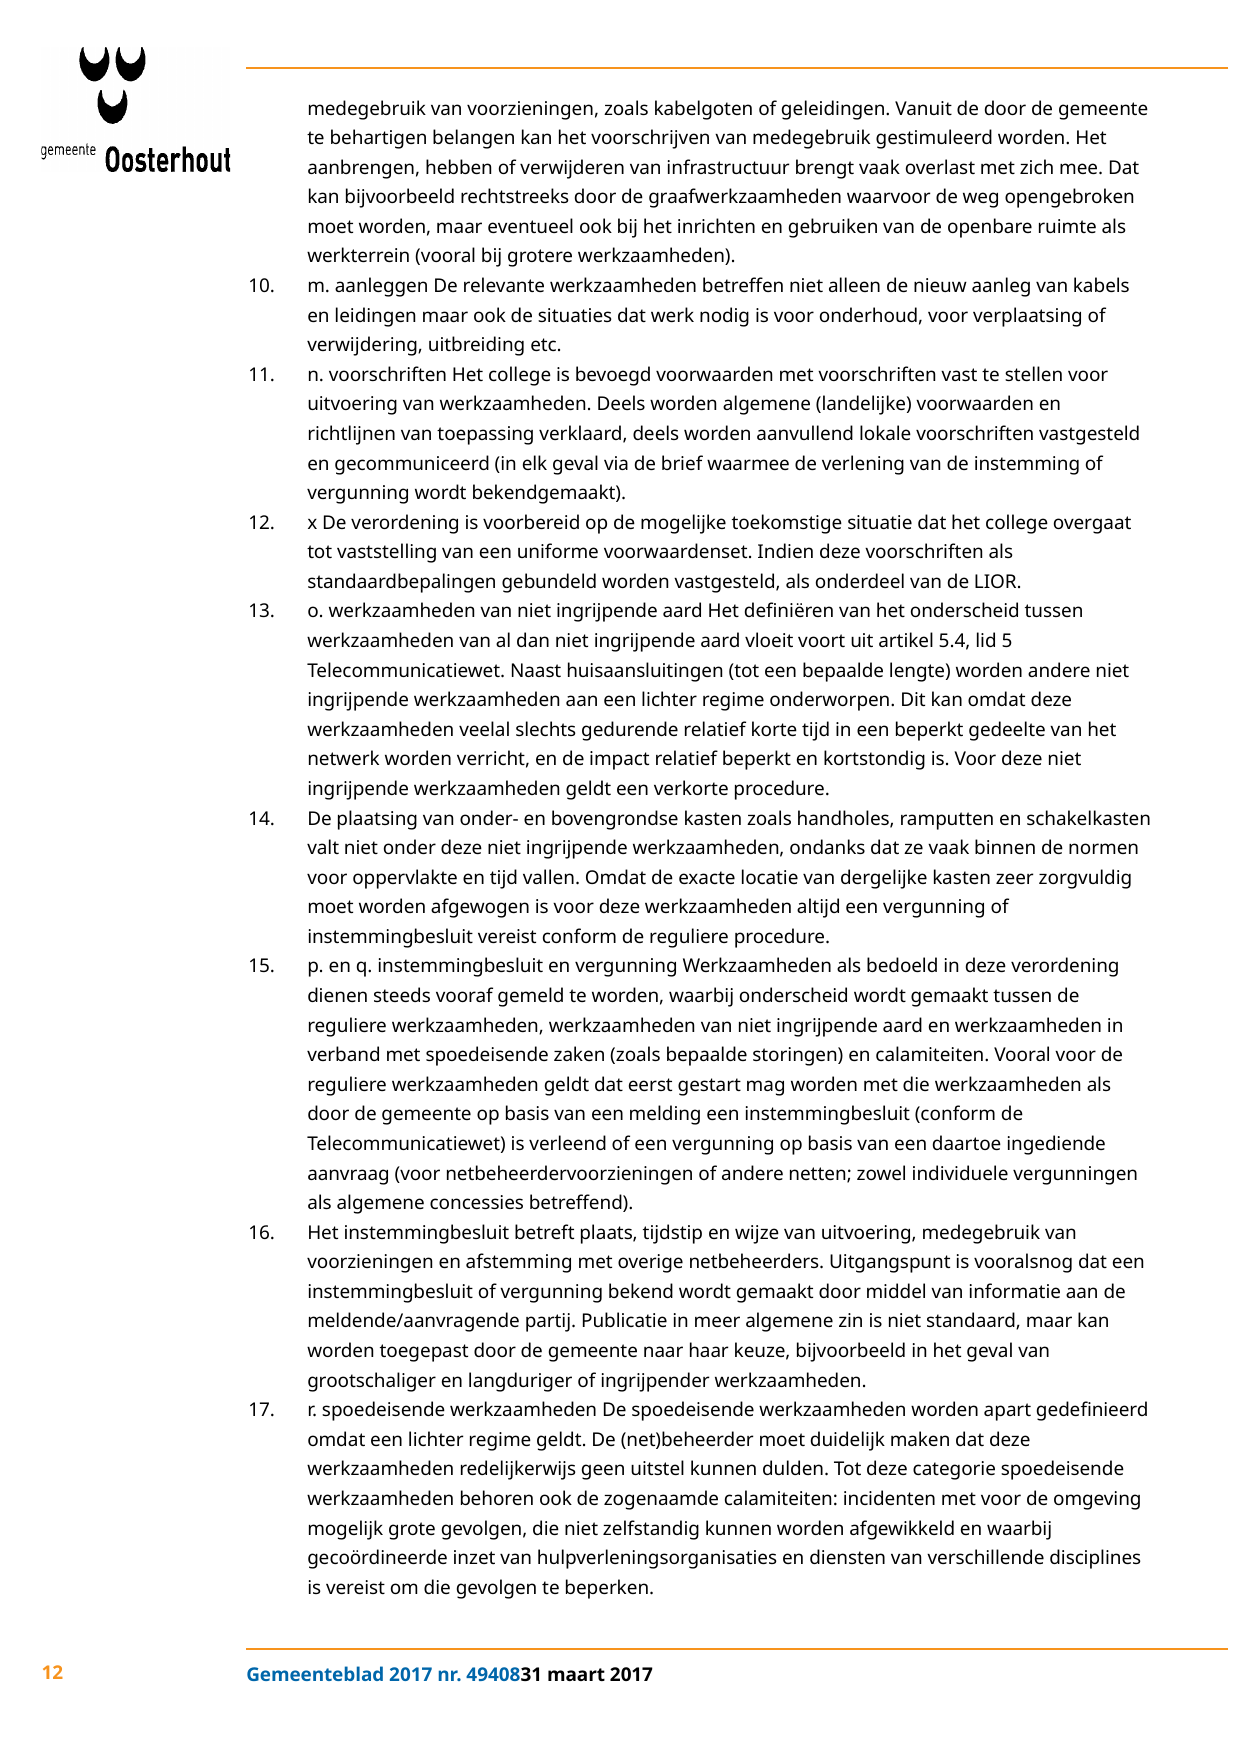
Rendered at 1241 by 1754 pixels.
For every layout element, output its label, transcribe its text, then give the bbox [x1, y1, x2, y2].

list Het instemmingbesluit betreft plaats, tijdstip en wijze van uitvoering, medegebruik van voorzieningen en afstemming met overige netbeheerders. Uitgangspunt is vooralsnog dat een instemmingbesluit of vergunning bekend wordt gemaakt door middel van informatie aan de meldende/aanvragende partij. Publicatie in meer algemene zin is niet standaard, maar kan worden toegepast door de gemeente naar haar keuze, bijvoorbeeld in het geval van grootschaliger en langduriger of ingrijpender werkzaamheden. [248, 1219, 1152, 1393]
list medegebruik van voorzieningen, zoals kabelgoten of geleidingen. Vanuit de door de gemeente te behartigen belangen kan het voorschrijven van medegebruik gestimuleerd worden. Het aanbrengen, hebben of verwijderen van infrastructuur brengt vaak overlast met zich mee. Dat kan bijvoorbeeld rechtstreeks door de graafwerkzaamheden waarvoor de weg opengebroken moet worden, maar eventueel ook bij het inrichten en gebruiken van de openbare ruimte als werkterrein (vooral bij grotere werkzaamheden). [248, 95, 1152, 268]
list x De verordening is voorbereid op de mogelijke toekomstige situatie dat het college overgaat tot vaststelling van een uniforme voorwaardenset. Indien deze voorschriften als standaardbepalingen gebundeld worden vastgesteld, als onderdeel van de LIOR. [248, 509, 1152, 594]
list m. aanleggen De relevante werkzaamheden betreffen niet alleen de nieuw aanleg van kabels en leidingen maar ook de situaties dat werk nodig is voor onderhoud, voor verplaatsing of verwijdering, uitbreiding etc. [248, 272, 1152, 357]
list n. voorschriften Het college is bevoegd voorwaarden met voorschriften vast te stellen voor uitvoering van werkzaamheden. Deels worden algemene (landelijke) voorwaarden en richtlijnen van toepassing verklaard, deels worden aanvullend lokale voorschriften vastgesteld en gecommuniceerd (in elk geval via de brief waarmee de verlening van de instemming of vergunning wordt bekendgemaakt). [248, 361, 1152, 505]
picture [41, 47, 231, 172]
list o. werkzaamheden van niet ingrijpende aard Het definiëren van het onderscheid tussen werkzaamheden van al dan niet ingrijpende aard vloeit voort uit artikel 5.4, lid 5 Telecommunicatiewet. Naast huisaansluitingen (tot een bepaalde lengte) worden andere niet ingrijpende werkzaamheden aan een lichter regime onderworpen. Dit kan omdat deze werkzaamheden veelal slechts gedurende relatief korte tijd in een beperkt gedeelte van het netwerk worden verricht, en de impact relatief beperkt en kortstondig is. Voor deze niet ingrijpende werkzaamheden geldt een verkorte procedure. [248, 598, 1152, 801]
list r. spoedeisende werkzaamheden De spoedeisende werkzaamheden worden apart gedefinieerd omdat een lichter regime geldt. De (net)beheerder moet duidelijk maken dat deze werkzaamheden redelijkerwijs geen uitstel kunnen dulden. Tot deze categorie spoedeisende werkzaamheden behoren ook de zogenaamde calamiteiten: incidenten met voor de omgeving mogelijk grote gevolgen, die niet zelfstandig kunnen worden afgewikkeld en waarbij gecoördineerde inzet van hulpverleningsorganisaties en diensten van verschillende disciplines is vereist om die gevolgen te beperken. [248, 1396, 1152, 1600]
list p. en q. instemmingbesluit en vergunning Werkzaamheden als bedoeld in deze verordening dienen steeds vooraf gemeld te worden, waarbij onderscheid wordt gemaakt tussen de reguliere werkzaamheden, werkzaamheden van niet ingrijpende aard en werkzaamheden in verband met spoedeisende zaken (zoals bepaalde storingen) en calamiteiten. Vooral voor de reguliere werkzaamheden geldt dat eerst gestart mag worden met die werkzaamheden als door de gemeente op basis van een melding een instemmingbesluit (conform de Telecommunicatiewet) is verleend of een vergunning op basis van een daartoe ingediende aanvraag (voor netbeheerdervoorzieningen of andere netten; zowel individuele vergunningen als algemene concessies betreffend). [248, 953, 1152, 1215]
list De plaatsing van onder- en bovengrondse kasten zoals handholes, ramputten en schakelkasten valt niet onder deze niet ingrijpende werkzaamheden, ondanks dat ze vaak binnen de normen voor oppervlakte en tijd vallen. Omdat de exacte locatie van dergelijke kasten zeer zorgvuldig moet worden afgewogen is voor deze werkzaamheden altijd een vergunning of instemmingbesluit vereist conform de reguliere procedure. [248, 805, 1152, 949]
